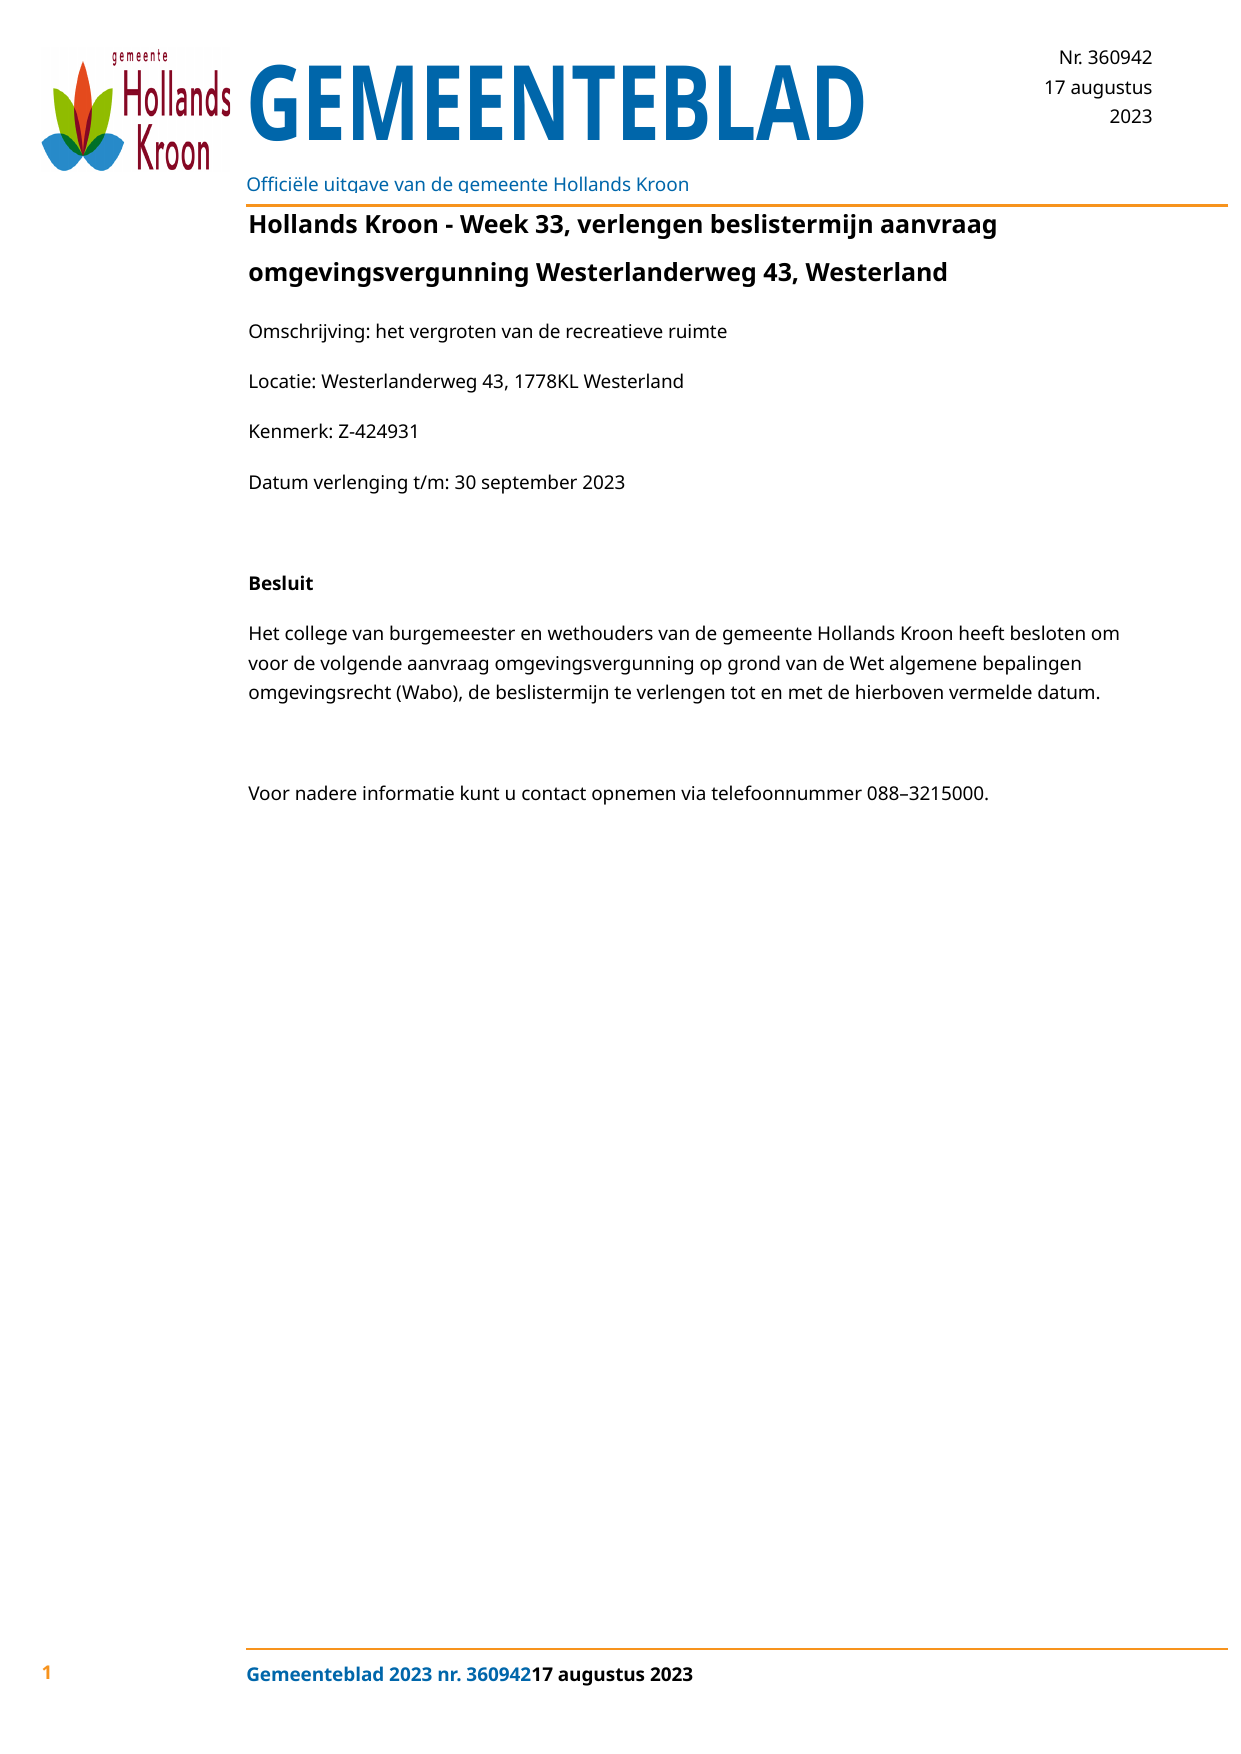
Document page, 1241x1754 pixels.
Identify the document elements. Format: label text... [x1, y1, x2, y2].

text Datum verlenging t/m: 30 september 2023 [248, 469, 1152, 495]
text Locatie: Westerlanderweg 43, 1778KL Westerland [248, 368, 1152, 394]
text Kenmerk: Z-424931 [248, 419, 1152, 444]
text Omschrijving: het vergroten van de recreatieve ruimte [248, 318, 1152, 344]
text Hollands Kroon - Week 33, verlengen beslistermijn aanvraag omgevingsvergunning Westerlanderweg 43, Westerland [248, 207, 1152, 288]
text Besluit [248, 570, 1152, 596]
text Voor nadere informatie kunt u contact opnemen via telefoonnummer 088–3215000. [248, 780, 1152, 806]
picture [41, 47, 231, 172]
text Het college van burgemeester en wethouders van de gemeente Hollands Kroon heeft besloten om voor de volgende aanvraag omgevingsvergunning op grond van de Wet algemene bepalingen omgevingsrecht (Wabo), de beslistermijn te verlengen tot en met de hierboven vermelde datum. [248, 620, 1152, 705]
